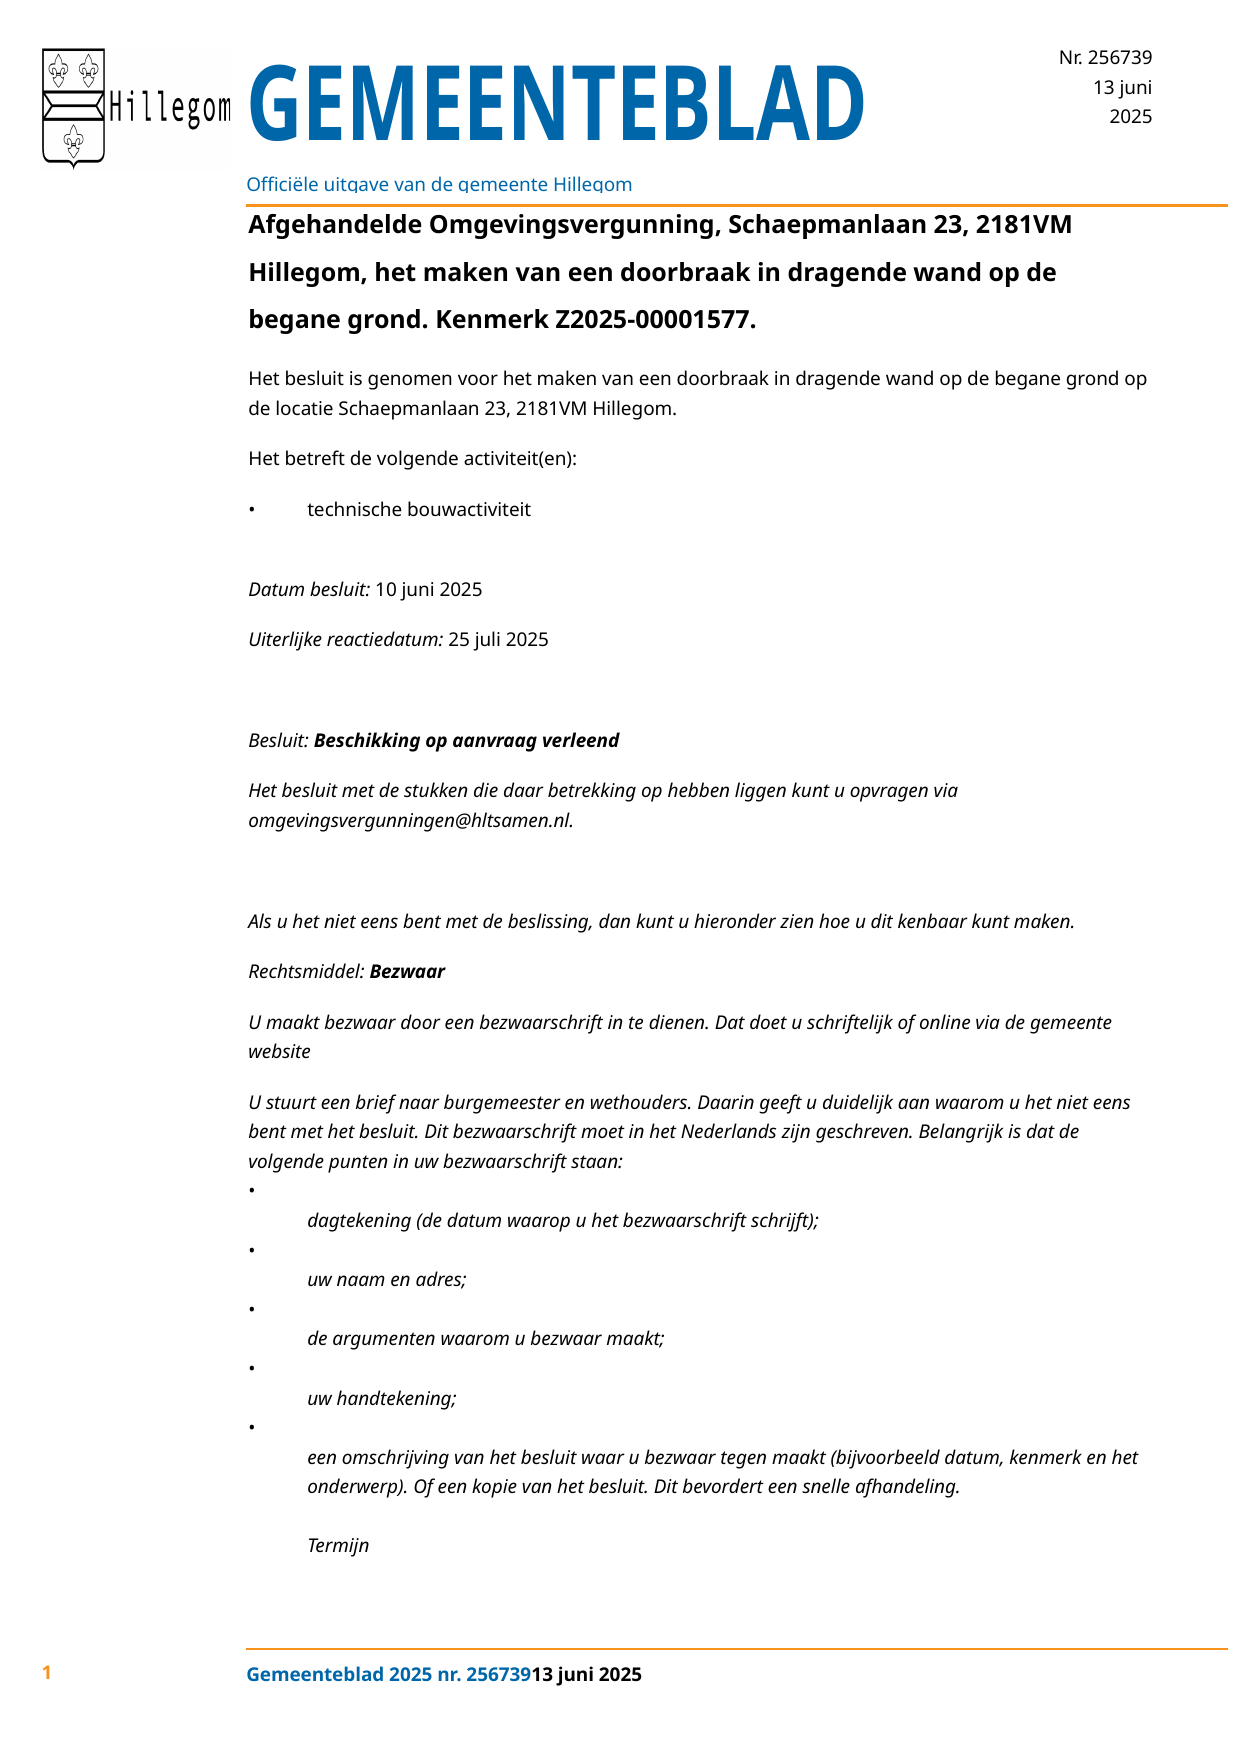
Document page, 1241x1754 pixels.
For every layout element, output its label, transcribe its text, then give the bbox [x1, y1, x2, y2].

picture [41, 47, 231, 172]
list uw handtekening; [248, 1385, 1152, 1410]
text Besluit: Beschikking op aanvraag verleend [248, 727, 1152, 753]
list een omschrijving van het besluit waar u bezwaar tegen maakt (bijvoorbeeld datum, kenmerk en het onderwerp). Of een kopie van het besluit. Dit bevordert een snelle afhandeling. [248, 1444, 1152, 1499]
text Het besluit met de stukken die daar betrekking op hebben liggen kunt u opvragen via omgevingsvergunningen@hltsamen.nl. [248, 778, 1152, 833]
text Uiterlijke reactiedatum: 25 juli 2025 [248, 626, 1152, 652]
list de argumenten waarom u bezwaar maakt; [248, 1326, 1152, 1351]
text Het betreft de volgende activiteit(en): [248, 446, 1152, 471]
text Rechtsmiddel: Bezwaar [248, 958, 1152, 984]
text Datum besluit: 10 juni 2025 [248, 576, 1152, 602]
list technische bouwactiviteit [248, 496, 1152, 522]
list dagtekening (de datum waarop u het bezwaarschrift schrijft); [248, 1207, 1152, 1233]
list uw naam en adres; [248, 1266, 1152, 1292]
text Het besluit is genomen voor het maken van een doorbraak in dragende wand op de begane grond op de locatie Schaepmanlaan 23, 2181VM Hillegom. [248, 366, 1152, 421]
list Termijn [248, 1533, 1152, 1558]
text Afgehandelde Omgevingsvergunning, Schaepmanlaan 23, 2181VM Hillegom, het maken van een doorbraak in dragende wand op de begane grond. Kenmerk Z2025-00001577. [248, 207, 1152, 336]
text U stuurt een brief naar burgemeester en wethouders. Daarin geeft u duidelijk aan waarom u het niet eens bent met het besluit. Dit bezwaarschrift moet in het Nederlands zijn geschreven. Belangrijk is dat de volgende punten in uw bezwaarschrift staan: [248, 1089, 1152, 1174]
text Als u het niet eens bent met de beslissing, dan kunt u hieronder zien hoe u dit kenbaar kunt maken. [248, 908, 1152, 934]
text U maakt bezwaar door een bezwaarschrift in te dienen. Dat doet u schriftelijk of online via de gemeente website [248, 1009, 1152, 1064]
